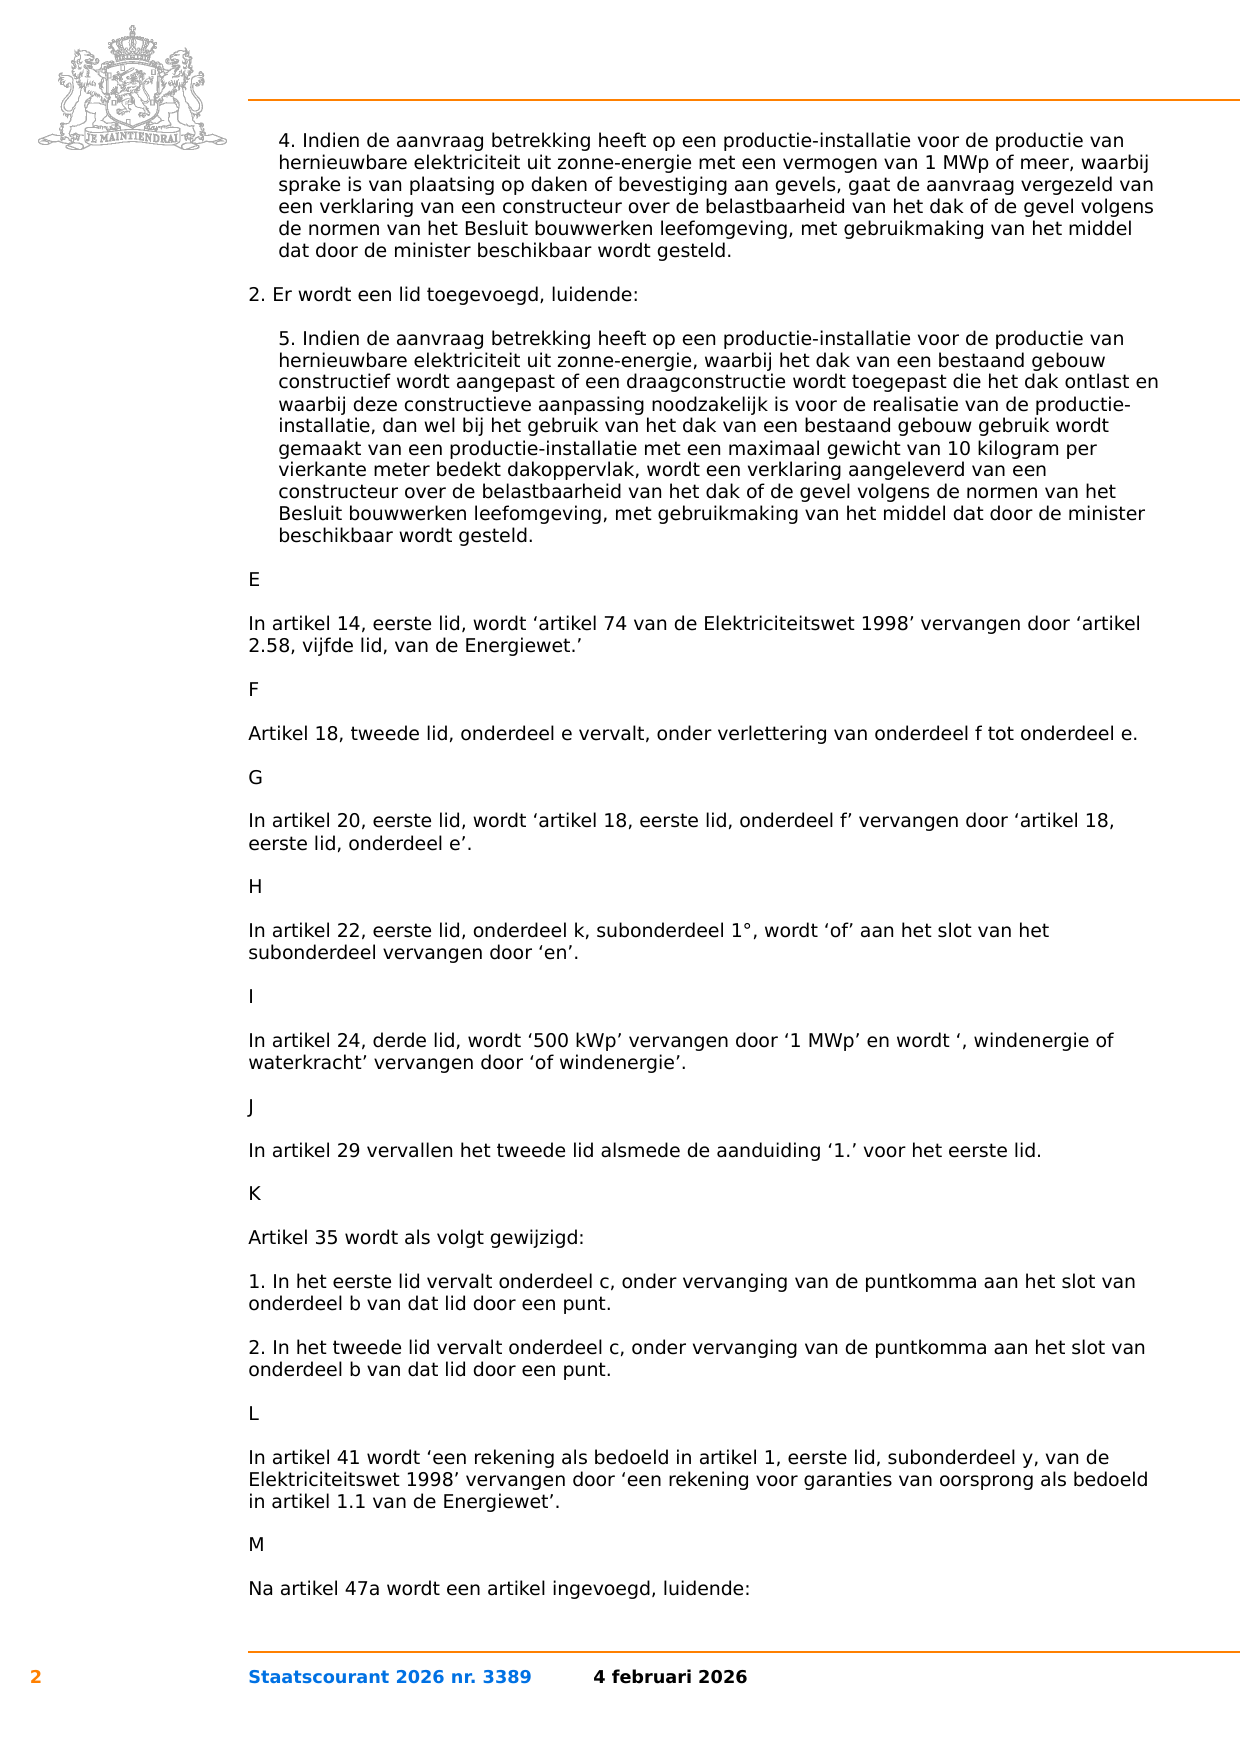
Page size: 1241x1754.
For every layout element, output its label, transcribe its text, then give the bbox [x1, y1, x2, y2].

text G [248, 767, 1163, 788]
text 5. Indien de aanvraag betrekking heeft op een productie-installatie voor de productie van hernieuwbare elektriciteit uit zonne-energie, waarbij het dak van een bestaand gebouw constructief wordt aangepast of een draagconstructie wordt toegepast die het dak ontlast en waarbij deze constructieve aanpassing noodzakelijk is voor de realisatie van de productie-installatie, dan wel bij het gebruik van het dak van een bestaand gebouw gebruik wordt gemaakt van een productie-installatie met een maximaal gewicht van 10 kilogram per vierkante meter bedekt dakoppervlak, wordt een verklaring aangeleverd van een constructeur over de belastbaarheid van het dak of de gevel volgens de normen van het Besluit bouwwerken leefomgeving, met gebruikmaking van het middel dat door de minister beschikbaar wordt gesteld. [278, 327, 1163, 547]
text 4. Indien de aanvraag betrekking heeft op een productie-installatie voor de productie van hernieuwbare elektriciteit uit zonne-energie met een vermogen van 1 MWp of meer, waarbij sprake is van plaatsing op daken of bevestiging aan gevels, gaat de aanvraag vergezeld van een verklaring van een constructeur over de belastbaarheid van het dak of de gevel volgens de normen van het Besluit bouwwerken leefomgeving, met gebruikmaking van het middel dat door de minister beschikbaar wordt gesteld. [278, 130, 1163, 262]
text Artikel 18, tweede lid, onderdeel e vervalt, onder verlettering van onderdeel f tot onderdeel e. [248, 723, 1163, 745]
text In artikel 29 vervallen het tweede lid alsmede de aanduiding ‘1.’ voor het eerste lid. [248, 1139, 1163, 1161]
text In artikel 22, eerste lid, onderdeel k, subonderdeel 1°, wordt ‘of’ aan het slot van het subonderdeel vervangen door ‘en’. [248, 920, 1163, 964]
text Na artikel 47a wordt een artikel ingevoegd, luidende: [248, 1578, 1163, 1600]
text In artikel 20, eerste lid, wordt ‘artikel 18, eerste lid, onderdeel f’ vervangen door ‘artikel 18, eerste lid, onderdeel e’. [248, 810, 1163, 854]
text J [248, 1096, 1163, 1118]
text 1. In het eerste lid vervalt onderdeel c, onder vervanging van de puntkomma aan het slot van onderdeel b van dat lid door een punt. [248, 1271, 1163, 1315]
text L [248, 1403, 1163, 1425]
text In artikel 24, derde lid, wordt ‘500 kWp’ vervangen door ‘1 MWp’ en wordt ‘, windenergie of waterkracht’ vervangen door ‘of windenergie’. [248, 1030, 1163, 1074]
text E [248, 569, 1163, 591]
text M [248, 1534, 1163, 1556]
text F [248, 679, 1163, 701]
text 2. In het tweede lid vervalt onderdeel c, onder vervanging van de puntkomma aan het slot van onderdeel b van dat lid door een punt. [248, 1337, 1163, 1381]
picture [38, 25, 227, 150]
text 2. Er wordt een lid toegevoegd, luidende: [248, 284, 1163, 306]
text In artikel 14, eerste lid, wordt ‘artikel 74 van de Elektriciteitswet 1998’ vervangen door ‘artikel 2.58, vijfde lid, van de Energiewet.’ [248, 613, 1163, 657]
text I [248, 986, 1163, 1008]
text In artikel 41 wordt ‘een rekening als bedoeld in artikel 1, eerste lid, subonderdeel y, van de Elektriciteitswet 1998’ vervangen door ‘een rekening voor garanties van oorsprong als bedoeld in artikel 1.1 van de Energiewet’. [248, 1447, 1163, 1512]
text K [248, 1183, 1163, 1205]
text H [248, 876, 1163, 898]
text Artikel 35 wordt als volgt gewijzigd: [248, 1227, 1163, 1249]
